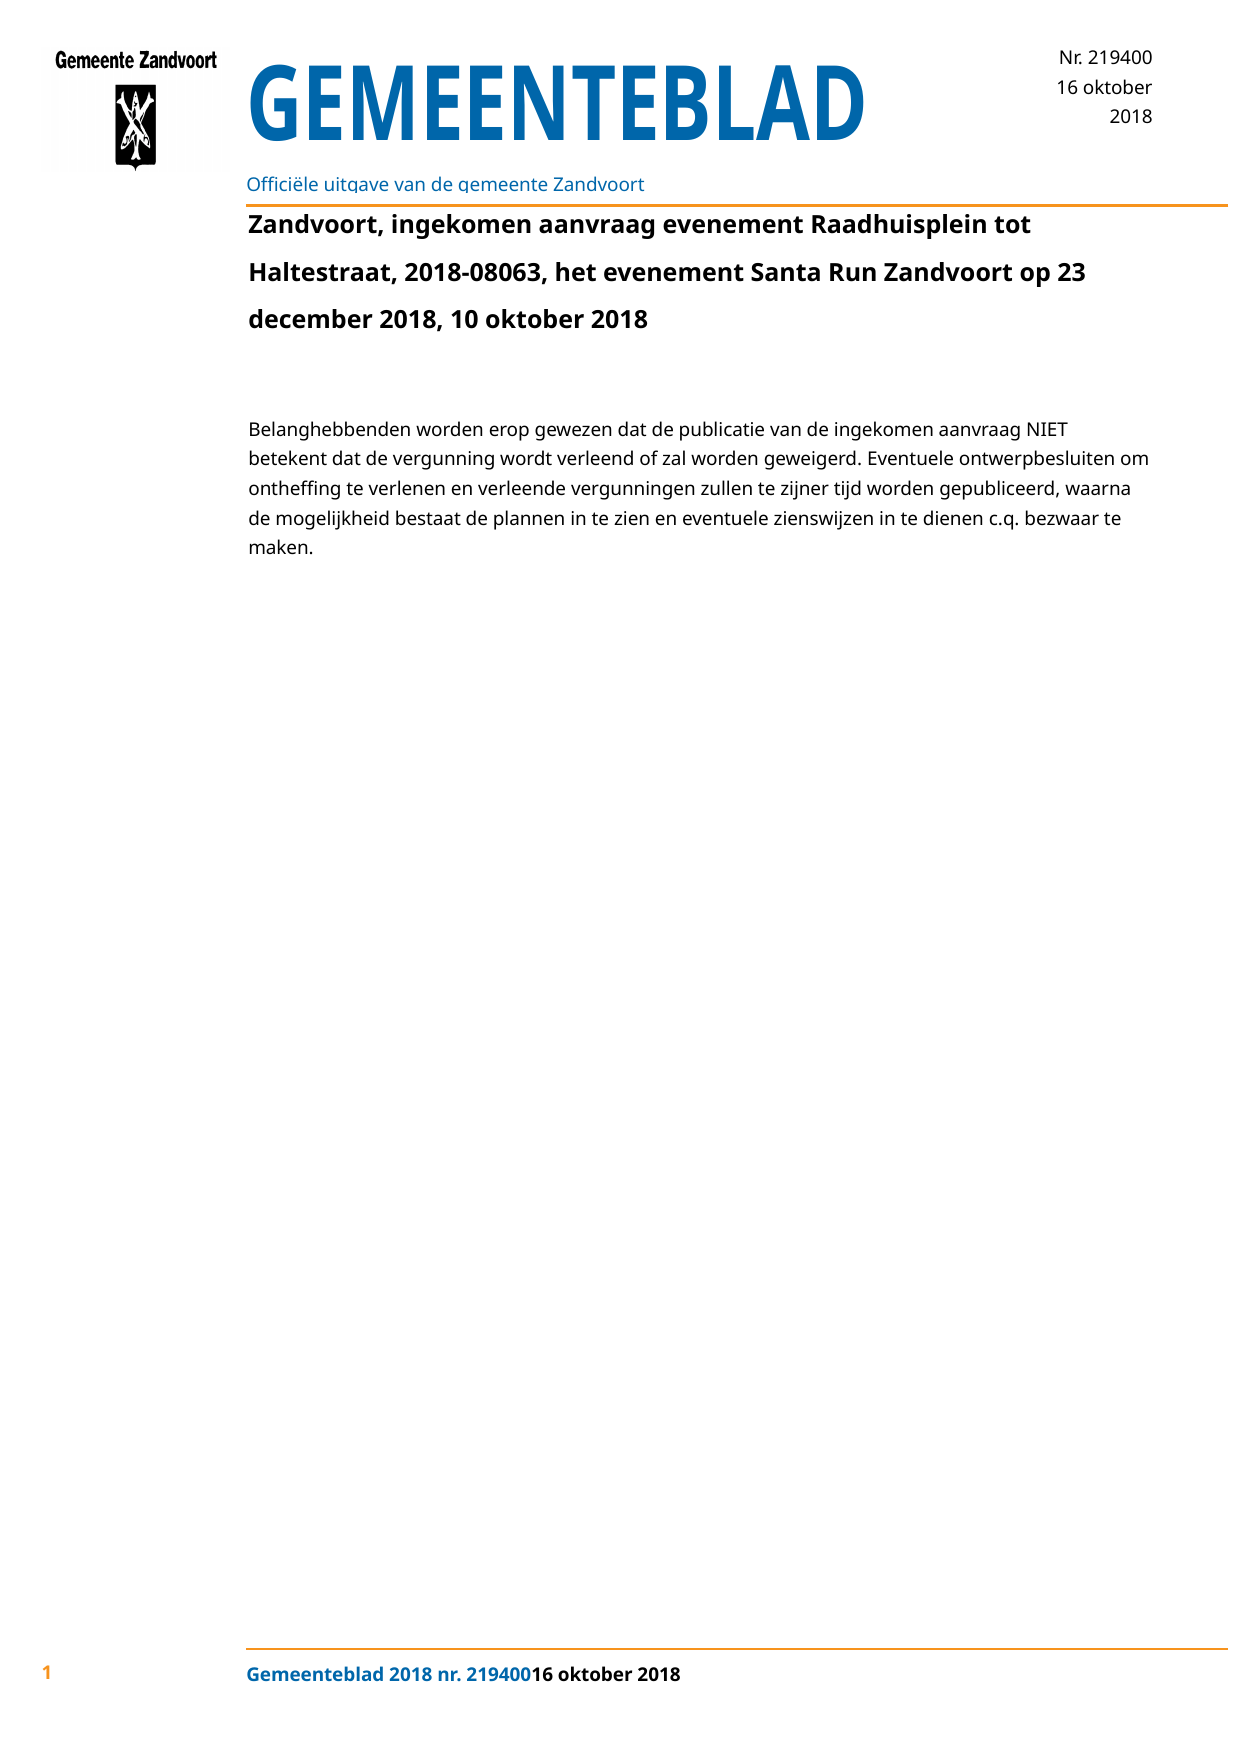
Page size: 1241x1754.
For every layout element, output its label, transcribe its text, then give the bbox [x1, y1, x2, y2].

picture [41, 47, 231, 172]
text Belanghebbenden worden erop gewezen dat de publicatie van de ingekomen aanvraag NIET betekent dat de vergunning wordt verleend of zal worden geweigerd. Eventuele ontwerpbesluiten om ontheffing te verlenen en verleende vergunningen zullen te zijner tijd worden gepubliceerd, waarna de mogelijkheid bestaat de plannen in te zien en eventuele zienswijzen in te dienen c.q. bezwaar te maken. [248, 416, 1152, 560]
text Zandvoort, ingekomen aanvraag evenement Raadhuisplein tot Haltestraat, 2018-08063, het evenement Santa Run Zandvoort op 23 december 2018, 10 oktober 2018 [248, 207, 1152, 336]
